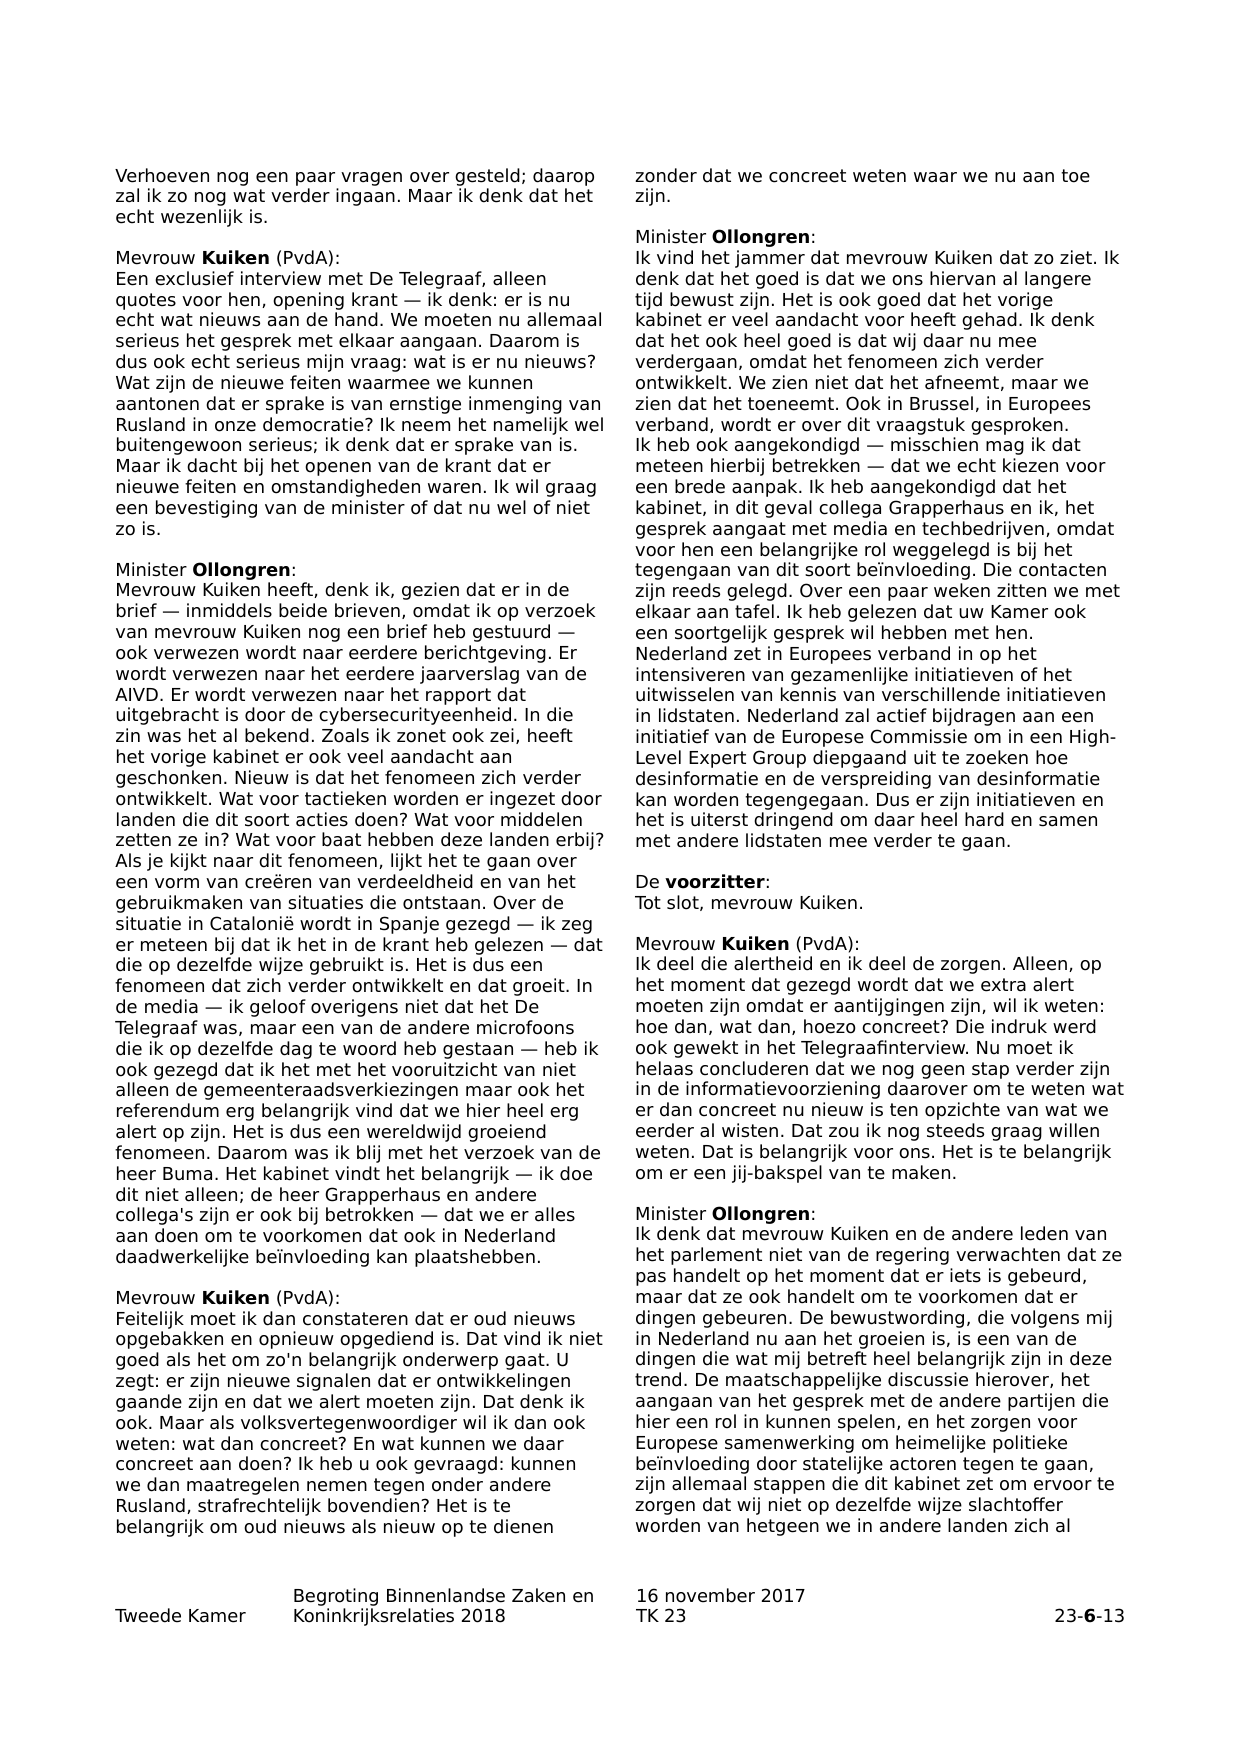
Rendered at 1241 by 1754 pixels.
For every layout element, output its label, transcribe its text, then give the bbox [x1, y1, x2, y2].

text Tot slot, mevrouw Kuiken. [635, 893, 1125, 913]
text Minister Ollongren: [635, 227, 1125, 248]
text Minister Ollongren: [115, 559, 605, 580]
text Verhoeven nog een paar vragen over gesteld; daarop zal ik zo nog wat verder ingaan. Maar ik denk dat het echt wezenlijk is. [115, 165, 605, 228]
text Feitelijk moet ik dan constateren dat er oud nieuws opgebakken en opnieuw opgediend is. Dat vind ik niet goed als het om zo'n belangrijk onderwerp gaat. U zegt: er zijn nieuwe signalen dat er ontwikkelingen gaande zijn en dat we alert moeten zijn. Dat denk ik ook. Maar als volksvertegenwoordiger wil ik dan ook weten: wat dan concreet? En wat kunnen we daar concreet aan doen? Ik heb u ook gevraagd: kunnen we dan maatregelen nemen tegen onder andere Rusland, strafrechtelijk bovendien? Het is te belangrijk om oud nieuws als nieuw op te dienen [115, 1308, 605, 1537]
text Ik vind het jammer dat mevrouw Kuiken dat zo ziet. Ik denk dat het goed is dat we ons hiervan al langere tijd bewust zijn. Het is ook goed dat het vorige kabinet er veel aandacht voor heeft gehad. Ik denk dat het ook heel goed is dat wij daar nu mee verdergaan, omdat het fenomeen zich verder ontwikkelt. We zien niet dat het afneemt, maar we zien dat het toeneemt. Ook in Brussel, in Europees verband, wordt er over dit vraagstuk gesproken. [635, 248, 1125, 435]
text De voorzitter: [635, 872, 1125, 893]
text Ik heb ook aangekondigd — misschien mag ik dat meteen hierbij betrekken — dat we echt kiezen voor een brede aanpak. Ik heb aangekondigd dat het kabinet, in dit geval collega Grapperhaus en ik, het gesprek aangaat met media en techbedrijven, omdat voor hen een belangrijke rol weggelegd is bij het tegengaan van dit soort beïnvloeding. Die contacten zijn reeds gelegd. Over een paar weken zitten we met elkaar aan tafel. Ik heb gelezen dat uw Kamer ook een soortgelijk gesprek wil hebben met hen. Nederland zet in Europees verband in op het intensiveren van gezamenlijke initiatieven of het uitwisselen van kennis van verschillende initiatieven in lidstaten. Nederland zal actief bijdragen aan een initiatief van de Europese Commissie om in een High-Level Expert Group diepgaand uit te zoeken hoe desinformatie en de verspreiding van desinformatie kan worden tegengegaan. Dus er zijn initiatieven en het is uiterst dringend om daar heel hard en samen met andere lidstaten mee verder te gaan. [635, 435, 1125, 852]
text Mevrouw Kuiken (PvdA): [115, 1288, 605, 1308]
text Ik denk dat mevrouw Kuiken en de andere leden van het parlement niet van de regering verwachten dat ze pas handelt op het moment dat er iets is gebeurd, maar dat ze ook handelt om te voorkomen dat er dingen gebeuren. De bewustwording, die volgens mij in Nederland nu aan het groeien is, is een van de dingen die wat mij betreft heel belangrijk zijn in deze trend. De maatschappelijke discussie hierover, het aangaan van het gesprek met de andere partijen die hier een rol in kunnen spelen, en het zorgen voor Europese samenwerking om heimelijke politieke beïnvloeding door statelijke actoren tegen te gaan, zijn allemaal stappen die dit kabinet zet om ervoor te zorgen dat wij niet op dezelfde wijze slachtoffer worden van hetgeen we in andere landen zich al [635, 1224, 1125, 1537]
text Een exclusief interview met De Telegraaf, alleen quotes voor hen, opening krant — ik denk: er is nu echt wat nieuws aan de hand. We moeten nu allemaal serieus het gesprek met elkaar aangaan. Daarom is dus ook echt serieus mijn vraag: wat is er nu nieuws? Wat zijn de nieuwe feiten waarmee we kunnen aantonen dat er sprake is van ernstige inmenging van Rusland in onze democratie? Ik neem het namelijk wel buitengewoon serieus; ik denk dat er sprake van is. Maar ik dacht bij het openen van de krant dat er nieuwe feiten en omstandigheden waren. Ik wil graag een bevestiging van de minister of dat nu wel of niet zo is. [115, 268, 605, 539]
text Mevrouw Kuiken heeft, denk ik, gezien dat er in de brief — inmiddels beide brieven, omdat ik op verzoek van mevrouw Kuiken nog een brief heb gestuurd — ook verwezen wordt naar eerdere berichtgeving. Er wordt verwezen naar het eerdere jaarverslag van de AIVD. Er wordt verwezen naar het rapport dat uitgebracht is door de cybersecurityeenheid. In die zin was het al bekend. Zoals ik zonet ook zei, heeft het vorige kabinet er ook veel aandacht aan geschonken. Nieuw is dat het fenomeen zich verder ontwikkelt. Wat voor tactieken worden er ingezet door landen die dit soort acties doen? Wat voor middelen zetten ze in? Wat voor baat hebben deze landen erbij? Als je kijkt naar dit fenomeen, lijkt het te gaan over een vorm van creëren van verdeeldheid en van het gebruikmaken van situaties die ontstaan. Over de situatie in Catalonië wordt in Spanje gezegd — ik zeg er meteen bij dat ik het in de krant heb gelezen — dat die op dezelfde wijze gebruikt is. Het is dus een fenomeen dat zich verder ontwikkelt en dat groeit. In de media — ik geloof overigens niet dat het De Telegraaf was, maar een van de andere microfoons die ik op dezelfde dag te woord heb gestaan — heb ik ook gezegd dat ik het met het vooruitzicht van niet alleen de gemeenteraadsverkiezingen maar ook het referendum erg belangrijk vind dat we hier heel erg alert op zijn. Het is dus een wereldwijd groeiend fenomeen. Daarom was ik blij met het verzoek van de heer Buma. Het kabinet vindt het belangrijk — ik doe dit niet alleen; de heer Grapperhaus en andere collega's zijn er ook bij betrokken — dat we er alles aan doen om te voorkomen dat ook in Nederland daadwerkelijke beïnvloeding kan plaatshebben. [115, 580, 605, 1268]
text zonder dat we concreet weten waar we nu aan toe zijn. [635, 165, 1125, 207]
text Minister Ollongren: [635, 1203, 1125, 1224]
text Mevrouw Kuiken (PvdA): [635, 933, 1125, 954]
text Mevrouw Kuiken (PvdA): [115, 248, 605, 268]
text Ik deel die alertheid en ik deel de zorgen. Alleen, op het moment dat gezegd wordt dat we extra alert moeten zijn omdat er aantijgingen zijn, wil ik weten: hoe dan, wat dan, hoezo concreet? Die indruk werd ook gewekt in het Telegraafinterview. Nu moet ik helaas concluderen dat we nog geen stap verder zijn in de informatievoorziening daarover om te weten wat er dan concreet nu nieuw is ten opzichte van wat we eerder al wisten. Dat zou ik nog steeds graag willen weten. Dat is belangrijk voor ons. Het is te belangrijk om er een jij-bakspel van te maken. [635, 954, 1125, 1183]
